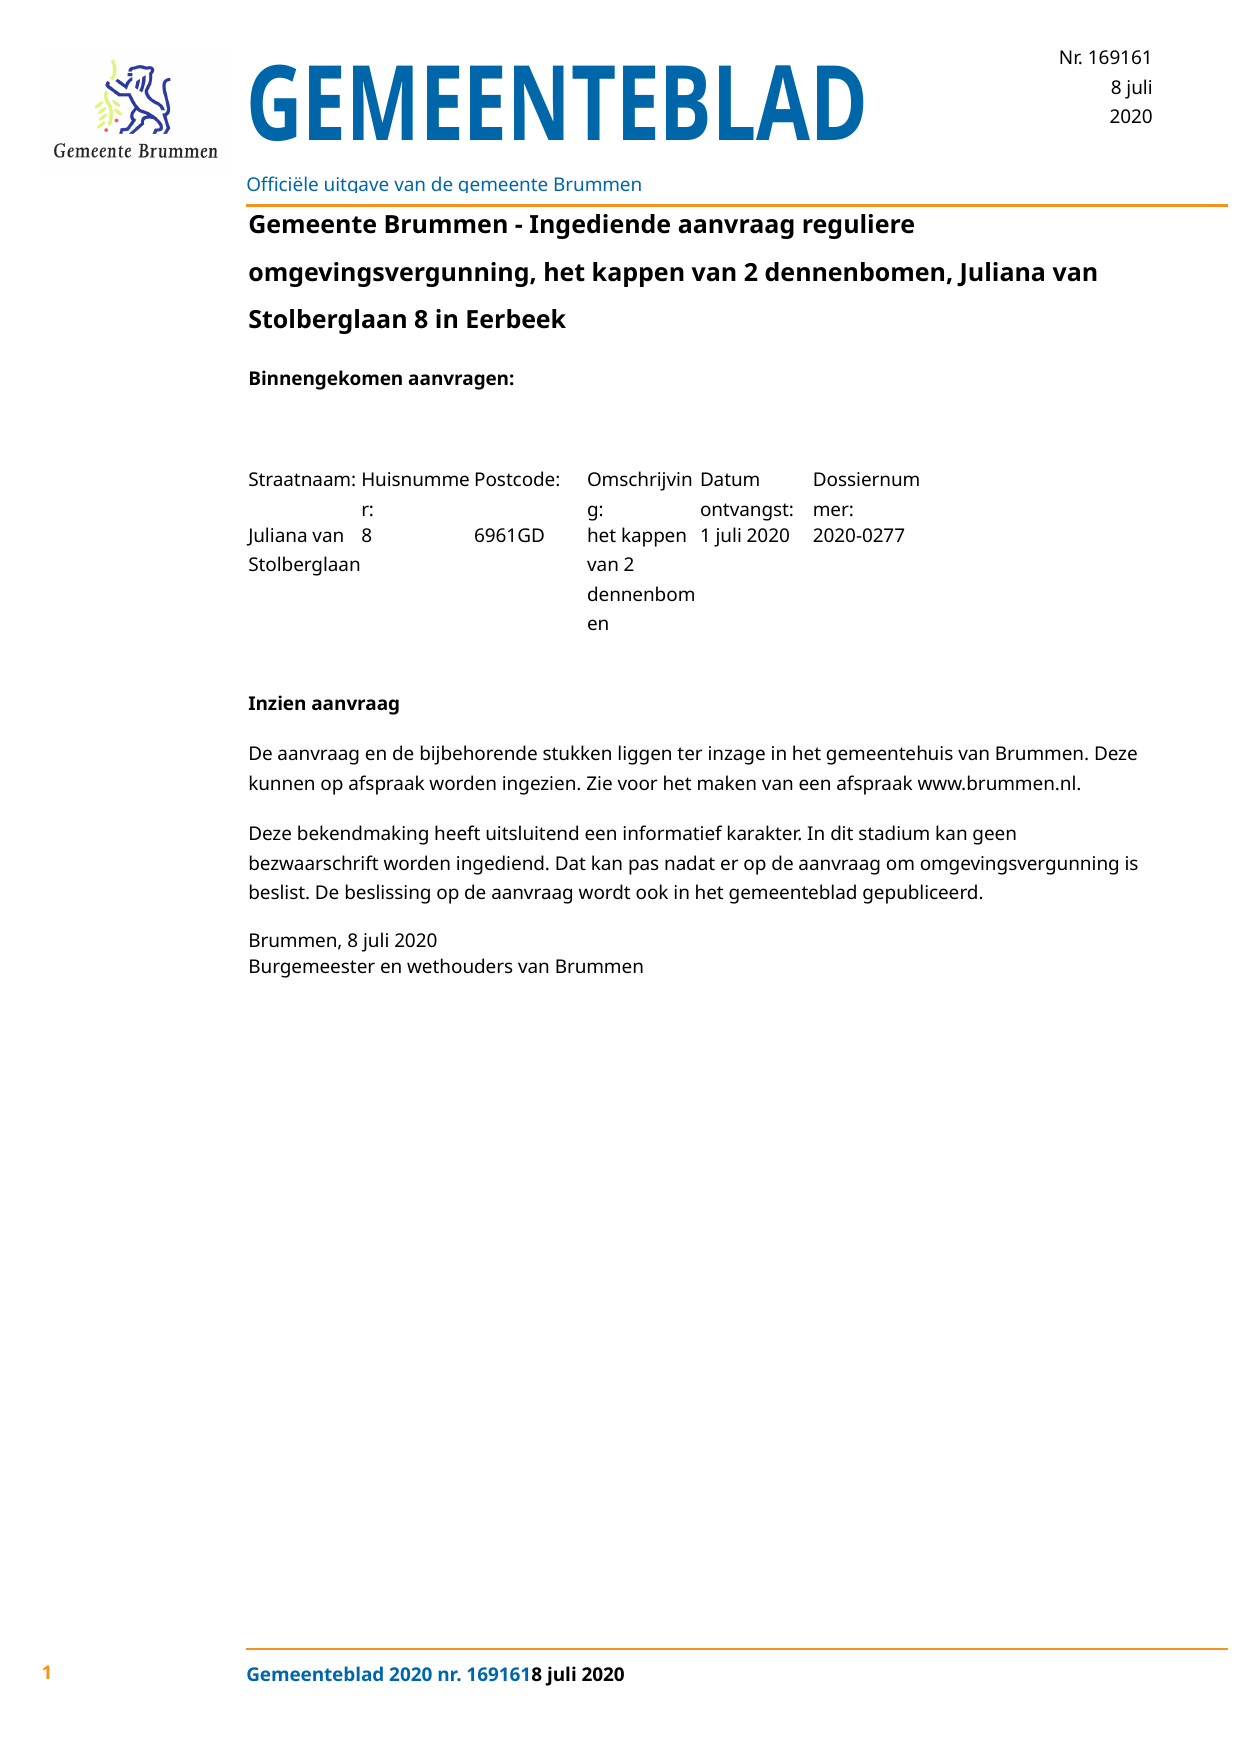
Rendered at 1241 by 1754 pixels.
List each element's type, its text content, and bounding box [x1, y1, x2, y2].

table_header [926, 466, 1038, 522]
table_cell 2020-0277 [813, 522, 926, 636]
table_header [1039, 466, 1152, 522]
table_cell Juliana van Stolberglaan [248, 522, 361, 636]
table_cell [1039, 522, 1152, 636]
text Inzien aanvraag [248, 690, 1152, 716]
table_header Huisnummer: [361, 466, 474, 522]
text Binnengekomen aanvragen: [248, 366, 1152, 391]
text Gemeente Brummen - Ingediende aanvraag reguliere omgevingsvergunning, het kappen van 2 dennenbomen, Juliana van Stolberglaan 8 in Eerbeek [248, 207, 1152, 336]
table_cell het kappen van 2 dennenbomen [587, 522, 700, 636]
table_cell [926, 522, 1038, 636]
text Burgemeester en wethouders van Brummen [248, 953, 1152, 979]
picture [41, 47, 231, 172]
table_cell 8 [361, 522, 474, 636]
text Deze bekendmaking heeft uitsluitend een informatief karakter. In dit stadium kan geen bezwaarschrift worden ingediend. Dat kan pas nadat er op de aanvraag om omgevingsvergunning is beslist. De beslissing op de aanvraag wordt ook in het gemeenteblad gepubliceerd. [248, 820, 1152, 905]
table_header Omschrijving: [587, 466, 700, 522]
table_header Straatnaam: [248, 466, 361, 522]
table_header Dossiernummer: [813, 466, 926, 522]
text De aanvraag en de bijbehorende stukken liggen ter inzage in het gemeentehuis van Brummen. Deze kunnen op afspraak worden ingezien. Zie voor het maken van een afspraak www.brummen.nl. [248, 740, 1152, 796]
text Brummen, 8 juli 2020 [248, 927, 1152, 953]
table_cell 6961GD [474, 522, 587, 636]
table_header Postcode: [474, 466, 587, 522]
table_cell 1 juli 2020 [700, 522, 813, 636]
table_header Datum ontvangst: [700, 466, 813, 522]
